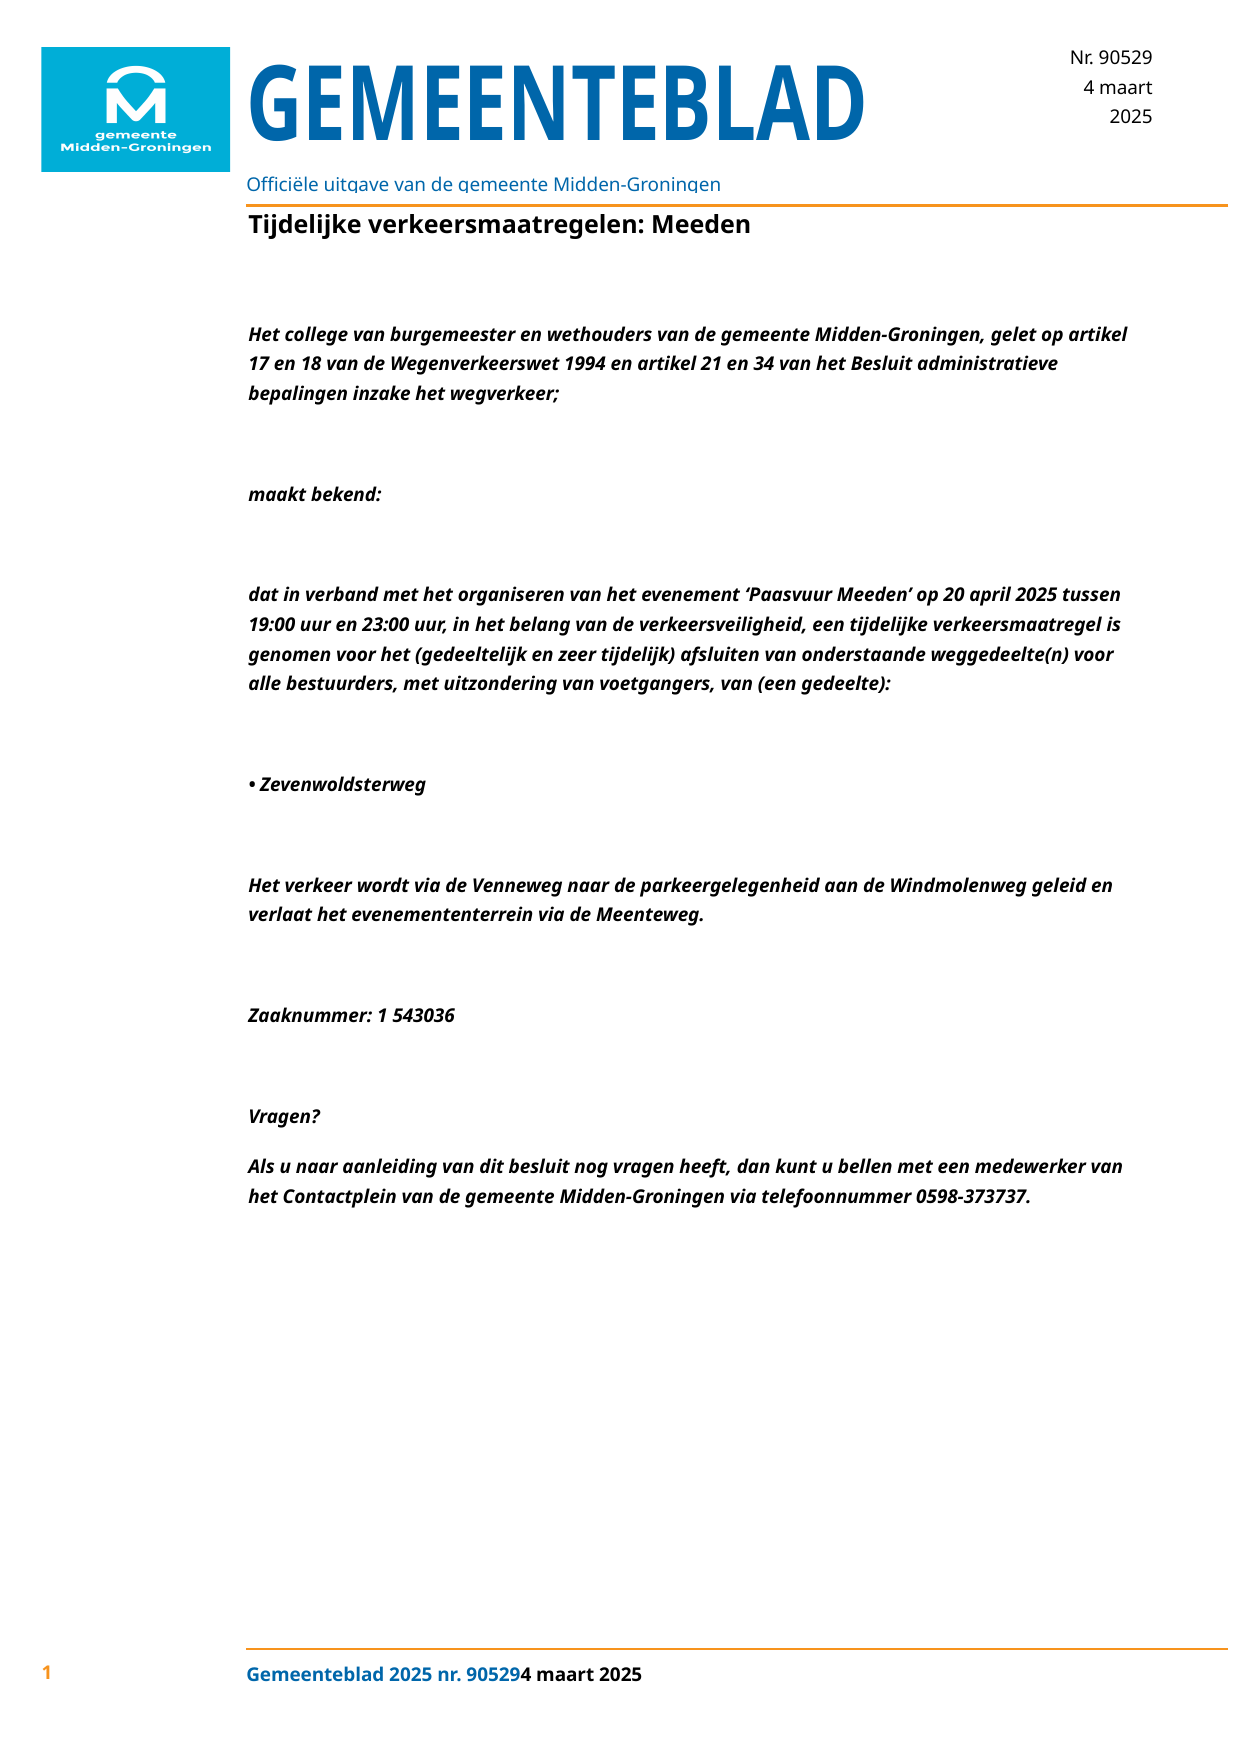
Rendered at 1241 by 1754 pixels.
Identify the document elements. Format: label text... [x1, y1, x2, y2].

text Zaaknummer: 1 543036 [248, 1002, 1152, 1028]
text maakt bekend: [248, 481, 1152, 506]
picture [184, 146, 190, 153]
text Vragen? [248, 1103, 1152, 1129]
picture [107, 89, 165, 122]
text Tijdelijke verkeersmaatregelen: Meeden [248, 207, 1152, 241]
text Het college van burgemeester en wethouders van de gemeente Midden-Groningen, gelet op artikel 17 en 18 van de Wegenverkeerswet 1994 en artikel 21 en 34 van het Besluit administratieve bepalingen inzake het wegverkeer; [248, 321, 1152, 406]
text dat in verband met het organiseren van het evenement ‘Paasvuur Meeden’ op 20 april 2025 tussen 19:00 uur en 23:00 uur, in het belang van de verkeersveiligheid, een tijdelijke verkeersmaatregel is genomen voor het (gedeeltelijk en zeer tijdelijk) afsluiten van onderstaande weggedeelte(n) voor alle bestuurders, met uitzondering van voetgangers, van (een gedeelte): [248, 582, 1152, 696]
text Het verkeer wordt via de Venneweg naar de parkeergelegenheid aan de Windmolenweg geleid en verlaat het evenemententerrein via de Meenteweg. [248, 872, 1152, 927]
text Als u naar aanleiding van dit besluit nog vragen heeft, dan kunt u bellen met een medewerker van het Contactplein van de gemeente Midden-Groningen via telefoonnummer 0598-373737. [248, 1154, 1152, 1209]
picture [108, 66, 164, 82]
text • Zevenwoldsterweg [248, 771, 1152, 797]
